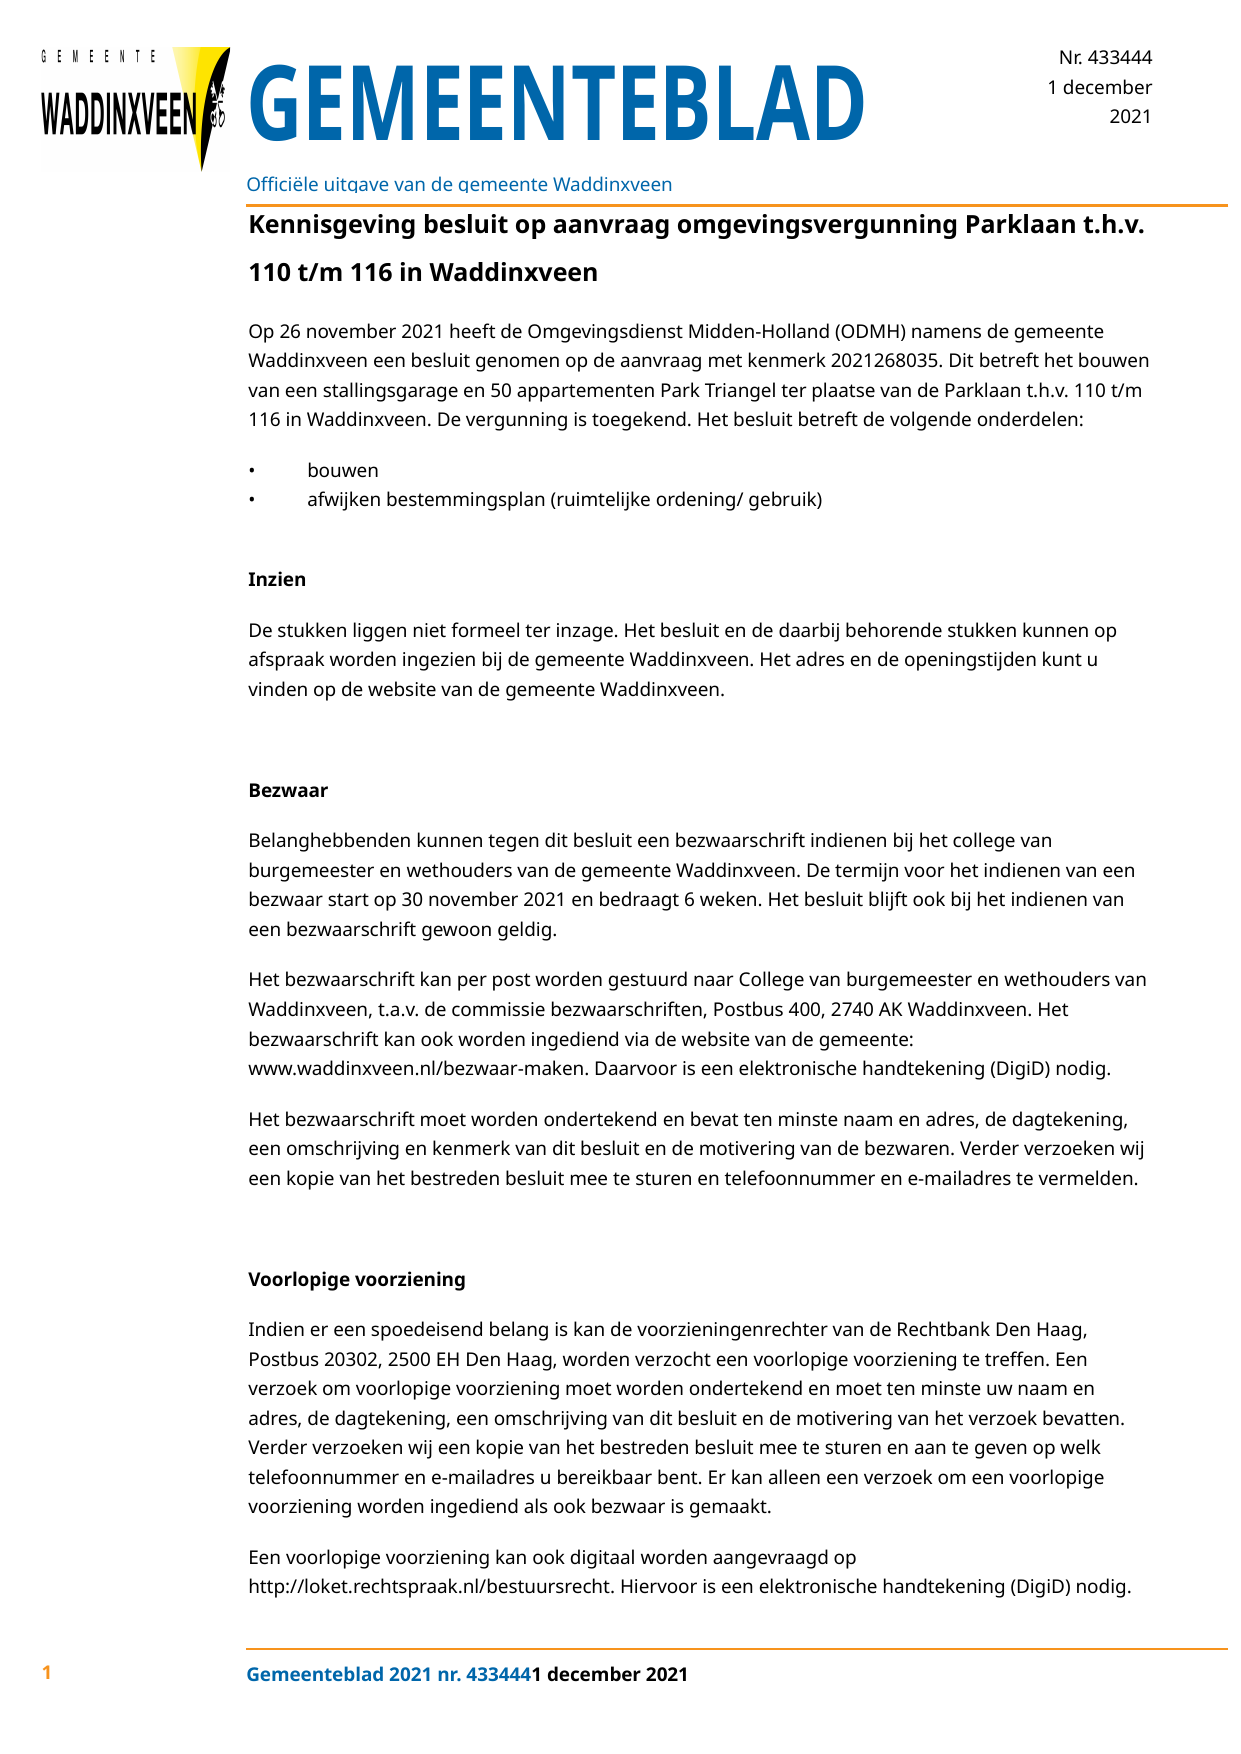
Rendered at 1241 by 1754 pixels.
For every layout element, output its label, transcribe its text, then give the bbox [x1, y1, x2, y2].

text Een voorlopige voorziening kan ook digitaal worden aangevraagd op http://loket.rechtspraak.nl/bestuursrecht. Hiervoor is een elektronische handtekening (DigiD) nodig. [248, 1544, 1152, 1599]
text Het bezwaarschrift moet worden ondertekend en bevat ten minste naam en adres, de dagtekening, een omschrijving en kenmerk van dit besluit en de motivering van de bezwaren. Verder verzoeken wij een kopie van het bestreden besluit mee te sturen en telefoonnummer en e-mailadres te vermelden. [248, 1106, 1152, 1191]
text De stukken liggen niet formeel ter inzage. Het besluit en de daarbij behorende stukken kunnen op afspraak worden ingezien bij de gemeente Waddinxveen. Het adres en de openingstijden kunt u vinden op de website van de gemeente Waddinxveen. [248, 617, 1152, 702]
text Inzien [248, 567, 1152, 592]
picture [41, 47, 231, 172]
text Bezwaar [248, 777, 1152, 803]
text Voorlopige voorziening [248, 1266, 1152, 1292]
text Kennisgeving besluit op aanvraag omgevingsvergunning Parklaan t.h.v. 110 t/m 116 in Waddinxveen [248, 207, 1152, 288]
text Op 26 november 2021 heeft de Omgevingsdienst Midden-Holland (ODMH) namens de gemeente Waddinxveen een besluit genomen op de aanvraag met kenmerk 2021268035. Dit betreft het bouwen van een stallingsgarage en 50 appartementen Park Triangel ter plaatse van de Parklaan t.h.v. 110 t/m 116 in Waddinxveen. De vergunning is toegekend. Het besluit betreft de volgende onderdelen: [248, 318, 1152, 432]
list afwijken bestemmingsplan (ruimtelijke ordening/ gebruik) [248, 487, 1152, 512]
text Indien er een spoedeisend belang is kan de voorzieningenrechter van de Rechtbank Den Haag, Postbus 20302, 2500 EH Den Haag, worden verzocht een voorlopige voorziening te treffen. Een verzoek om voorlopige voorziening moet worden ondertekend en moet ten minste uw naam en adres, de dagtekening, een omschrijving van dit besluit en de motivering van het verzoek bevatten. Verder verzoeken wij een kopie van het bestreden besluit mee te sturen en aan te geven op welk telefoonnummer en e-mailadres u bereikbaar bent. Er kan alleen een verzoek om een voorlopige voorziening worden ingediend als ook bezwaar is gemaakt. [248, 1316, 1152, 1519]
text Het bezwaarschrift kan per post worden gestuurd naar College van burgemeester en wethouders van Waddinxveen, t.a.v. de commissie bezwaarschriften, Postbus 400, 2740 AK Waddinxveen. Het bezwaarschrift kan ook worden ingediend via de website van de gemeente: www.waddinxveen.nl/bezwaar-maken. Daarvoor is een elektronische handtekening (DigiD) nodig. [248, 967, 1152, 1081]
list bouwen [248, 457, 1152, 483]
text Belanghebbenden kunnen tegen dit besluit een bezwaarschrift indienen bij het college van burgemeester en wethouders van de gemeente Waddinxveen. De termijn voor het indienen van een bezwaar start op 30 november 2021 en bedraagt 6 weken. Het besluit blijft ook bij het indienen van een bezwaarschrift gewoon geldig. [248, 827, 1152, 942]
